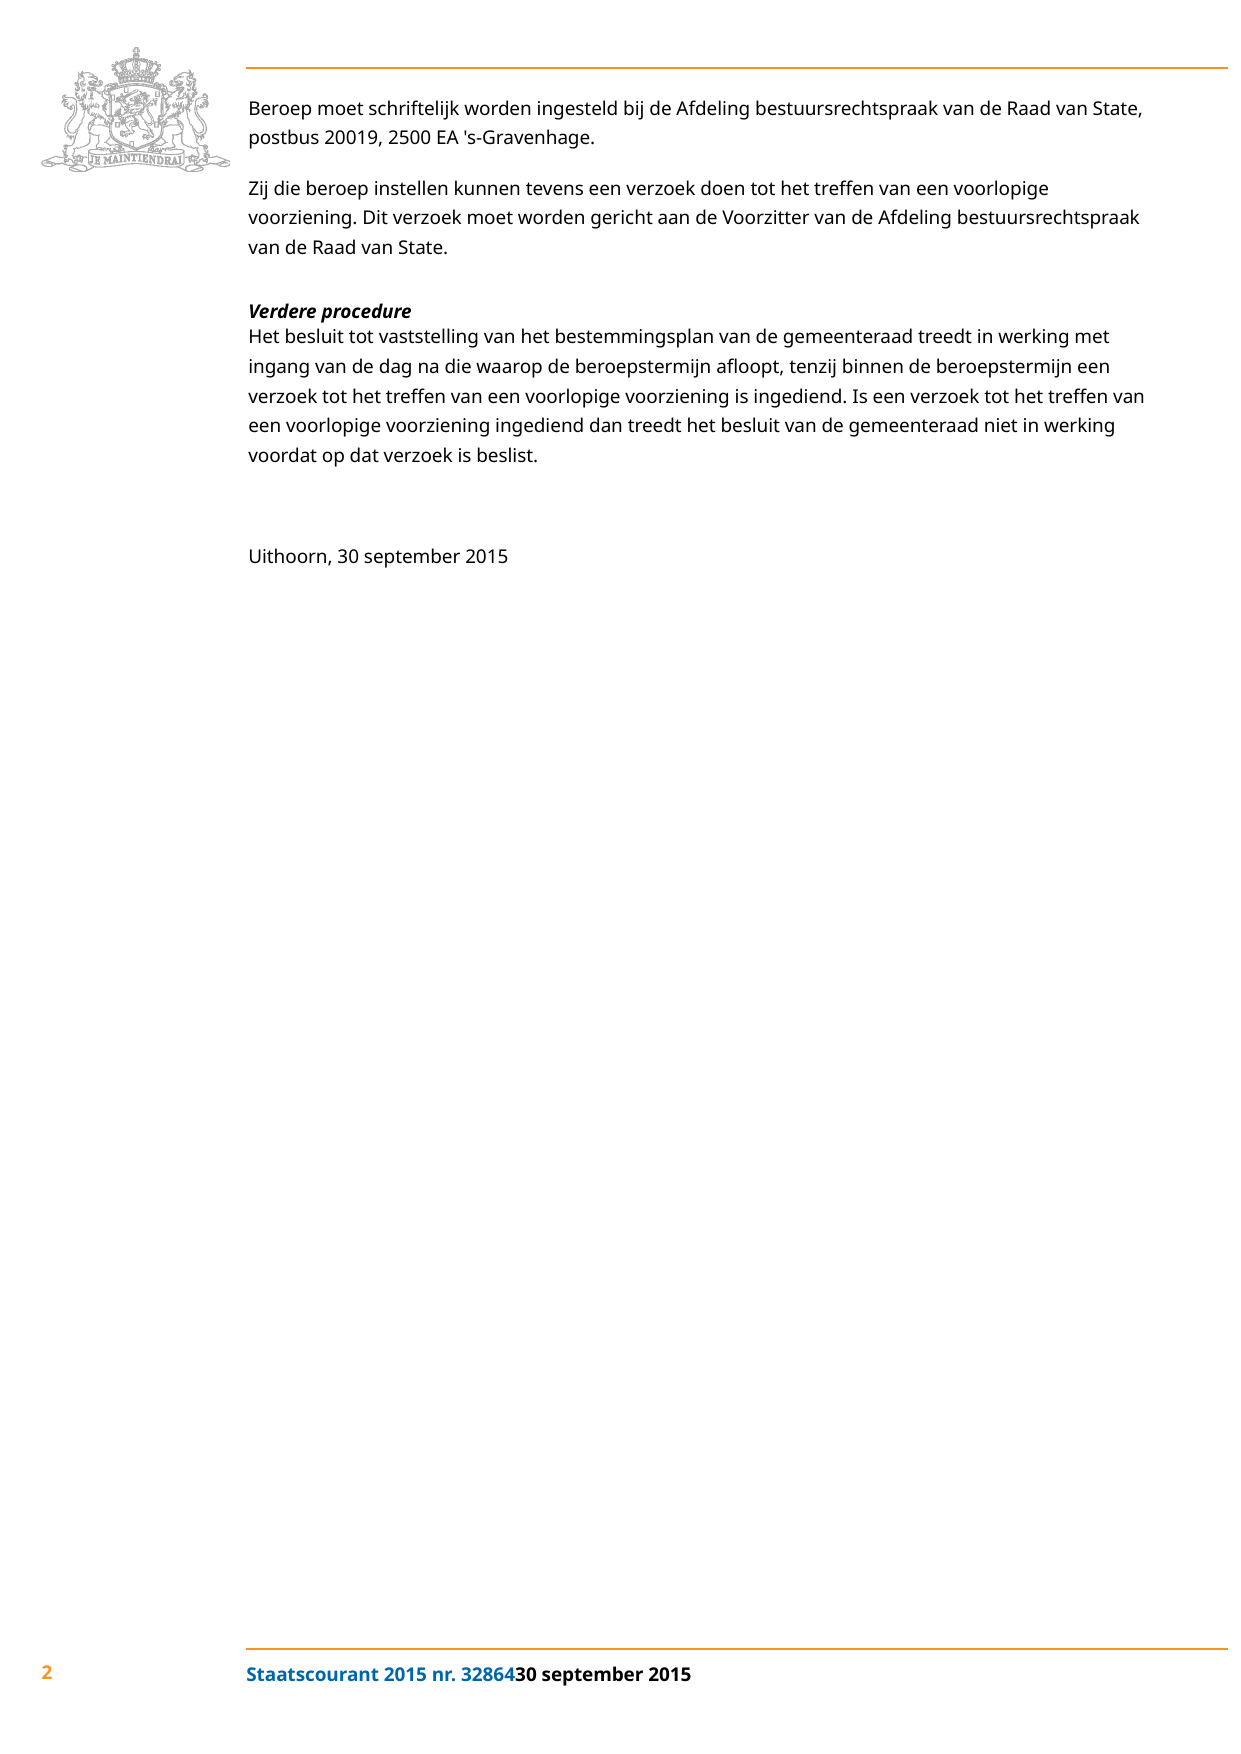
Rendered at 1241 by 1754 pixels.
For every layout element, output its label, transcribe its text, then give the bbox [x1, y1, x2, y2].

text Beroep moet schriftelijk worden ingesteld bij de Afdeling bestuursrechtspraak van de Raad van State, postbus 20019, 2500 EA 's-Gravenhage. [248, 95, 1152, 150]
text Zij die beroep instellen kunnen tevens een verzoek doen tot het treffen van een voorlopige voorziening. Dit verzoek moet worden gericht aan de Voorzitter van de Afdeling bestuursrechtspraak van de Raad van State. [248, 175, 1152, 260]
text Verdere procedure [248, 298, 1152, 324]
picture [41, 47, 231, 172]
text Uithoorn, 30 september 2015 [248, 543, 1152, 568]
text Het besluit tot vaststelling van het bestemmingsplan van de gemeenteraad treedt in werking met ingang van de dag na die waarop de beroepstermijn afloopt, tenzij binnen de beroepstermijn een verzoek tot het treffen van een voorlopige voorziening is ingediend. Is een verzoek tot het treffen van een voorlopige voorziening ingediend dan treedt het besluit van de gemeenteraad niet in werking voordat op dat verzoek is beslist. [248, 324, 1152, 468]
